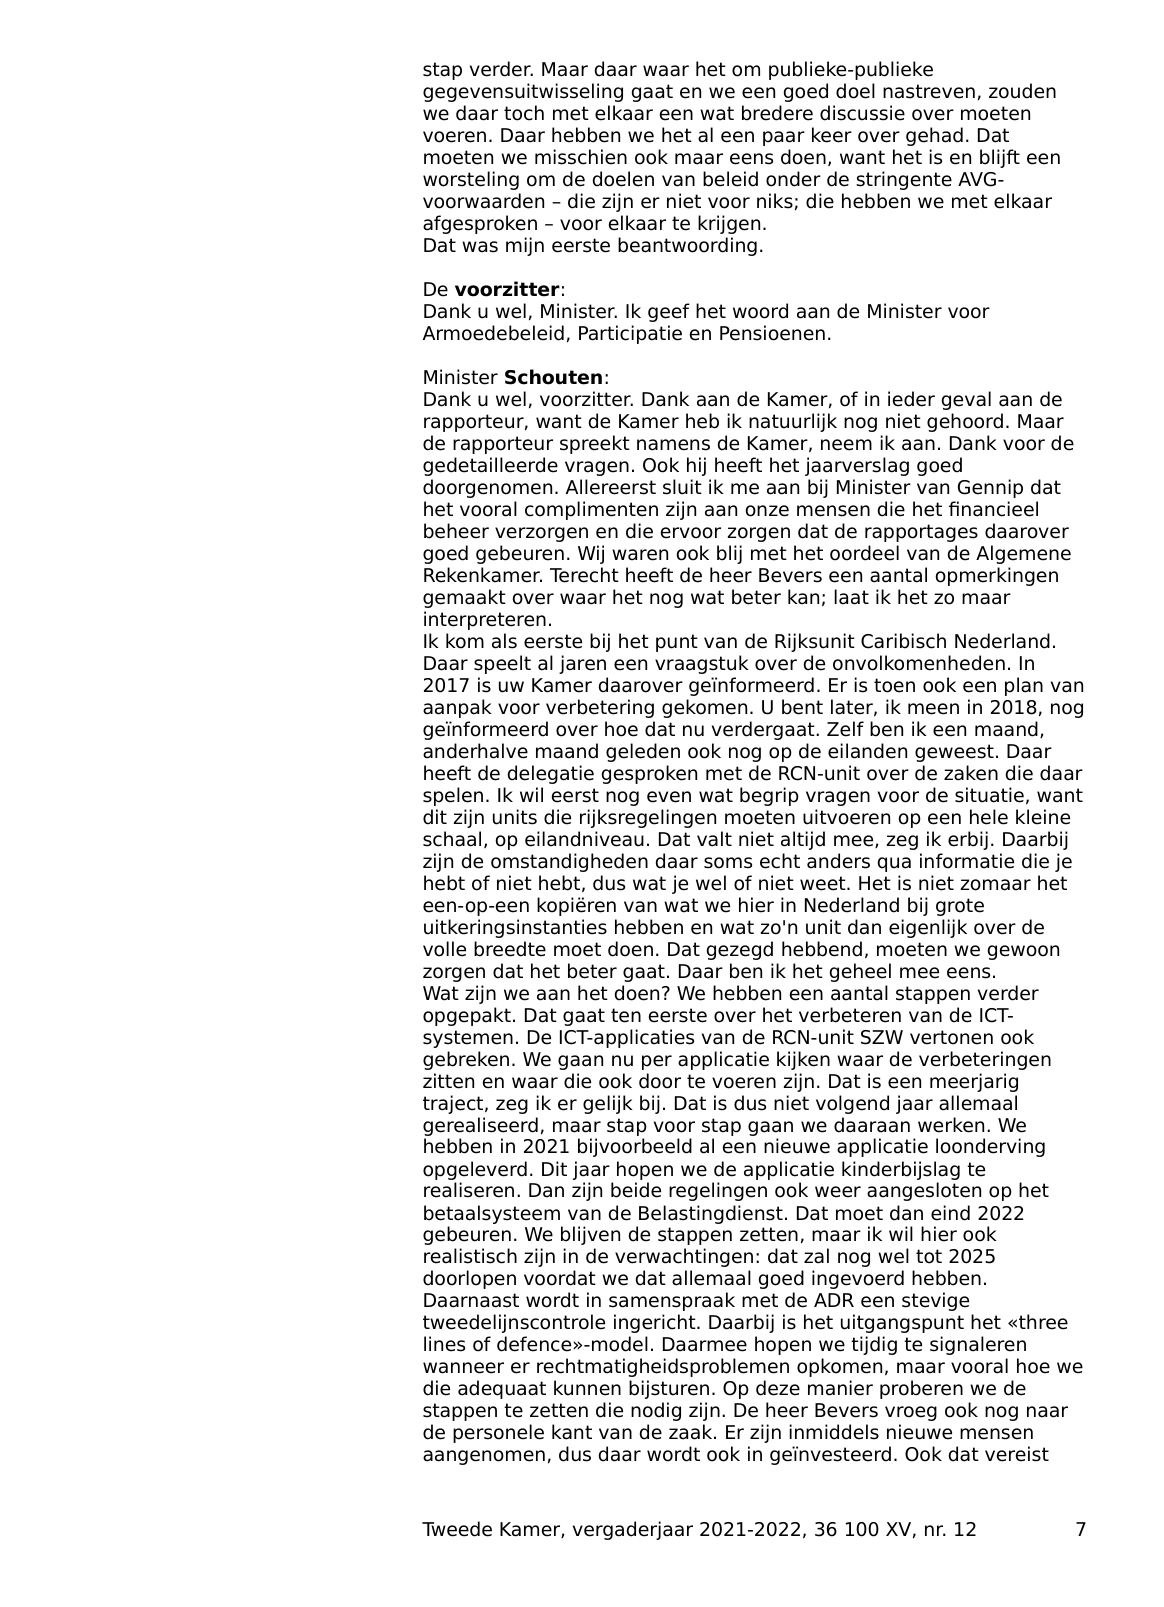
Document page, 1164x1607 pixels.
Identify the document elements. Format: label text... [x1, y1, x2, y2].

text Dank u wel, voorzitter. Dank aan de Kamer, of in ieder geval aan de rapporteur, want de Kamer heb ik natuurlijk nog niet gehoord. Maar de rapporteur spreekt namens de Kamer, neem ik aan. Dank voor de gedetailleerde vragen. Ook hij heeft het jaarverslag goed doorgenomen. Allereerst sluit ik me aan bij Minister van Gennip dat het vooral complimenten zijn aan onze mensen die het financieel beheer verzorgen en die ervoor zorgen dat de rapportages daarover goed gebeuren. Wij waren ook blij met het oordeel van de Algemene Rekenkamer. Terecht heeft de heer Bevers een aantal opmerkingen gemaakt over waar het nog wat beter kan; laat ik het zo maar interpreteren. [422, 389, 1087, 631]
text Minister Schouten: [422, 367, 1087, 389]
text Wat zijn we aan het doen? We hebben een aantal stappen verder opgepakt. Dat gaat ten eerste over het verbeteren van de ICT-systemen. De ICT-applicaties van de RCN-unit SZW vertonen ook gebreken. We gaan nu per applicatie kijken waar de verbeteringen zitten en waar die ook door te voeren zijn. Dat is een meerjarig traject, zeg ik er gelijk bij. Dat is dus niet volgend jaar allemaal gerealiseerd, maar stap voor stap gaan we daaraan werken. We hebben in 2021 bijvoorbeeld al een nieuwe applicatie loonderving opgeleverd. Dit jaar hopen we de applicatie kinderbijslag te realiseren. Dan zijn beide regelingen ook weer aangesloten op het betaalsysteem van de Belastingdienst. Dat moet dan eind 2022 gebeuren. We blijven de stappen zetten, maar ik wil hier ook realistisch zijn in de verwachtingen: dat zal nog wel tot 2025 doorlopen voordat we dat allemaal goed ingevoerd hebben. [422, 983, 1087, 1290]
text Dank u wel, Minister. Ik geef het woord aan de Minister voor Armoedebeleid, Participatie en Pensioenen. [422, 301, 1087, 345]
text stap verder. Maar daar waar het om publieke-publieke gegevensuitwisseling gaat en we een goed doel nastreven, zouden we daar toch met elkaar een wat bredere discussie over moeten voeren. Daar hebben we het al een paar keer over gehad. Dat moeten we misschien ook maar eens doen, want het is en blijft een worsteling om de doelen van beleid onder de stringente AVG-voorwaarden – die zijn er niet voor niks; die hebben we met elkaar afgesproken – voor elkaar te krijgen. [422, 59, 1087, 235]
text Dat was mijn eerste beantwoording. [422, 235, 1087, 257]
text Ik kom als eerste bij het punt van de Rijksunit Caribisch Nederland. Daar speelt al jaren een vraagstuk over de onvolkomenheden. In 2017 is uw Kamer daarover geïnformeerd. Er is toen ook een plan van aanpak voor verbetering gekomen. U bent later, ik meen in 2018, nog geïnformeerd over hoe dat nu verdergaat. Zelf ben ik een maand, anderhalve maand geleden ook nog op de eilanden geweest. Daar heeft de delegatie gesproken met de RCN-unit over de zaken die daar spelen. Ik wil eerst nog even wat begrip vragen voor de situatie, want dit zijn units die rijksregelingen moeten uitvoeren op een hele kleine schaal, op eilandniveau. Dat valt niet altijd mee, zeg ik erbij. Daarbij zijn de omstandigheden daar soms echt anders qua informatie die je hebt of niet hebt, dus wat je wel of niet weet. Het is niet zomaar het een-op-een kopiëren van wat we hier in Nederland bij grote uitkeringsinstanties hebben en wat zo'n unit dan eigenlijk over de volle breedte moet doen. Dat gezegd hebbend, moeten we gewoon zorgen dat het beter gaat. Daar ben ik het geheel mee eens. [422, 631, 1087, 983]
text De voorzitter: [422, 279, 1087, 301]
text Daarnaast wordt in samenspraak met de ADR een stevige tweedelijnscontrole ingericht. Daarbij is het uitgangspunt het «three lines of defence»-model. Daarmee hopen we tijdig te signaleren wanneer er rechtmatigheidsproblemen opkomen, maar vooral hoe we die adequaat kunnen bijsturen. Op deze manier proberen we de stappen te zetten die nodig zijn. De heer Bevers vroeg ook nog naar de personele kant van de zaak. Er zijn inmiddels nieuwe mensen aangenomen, dus daar wordt ook in geïnvesteerd. Ook dat vereist [422, 1290, 1087, 1466]
